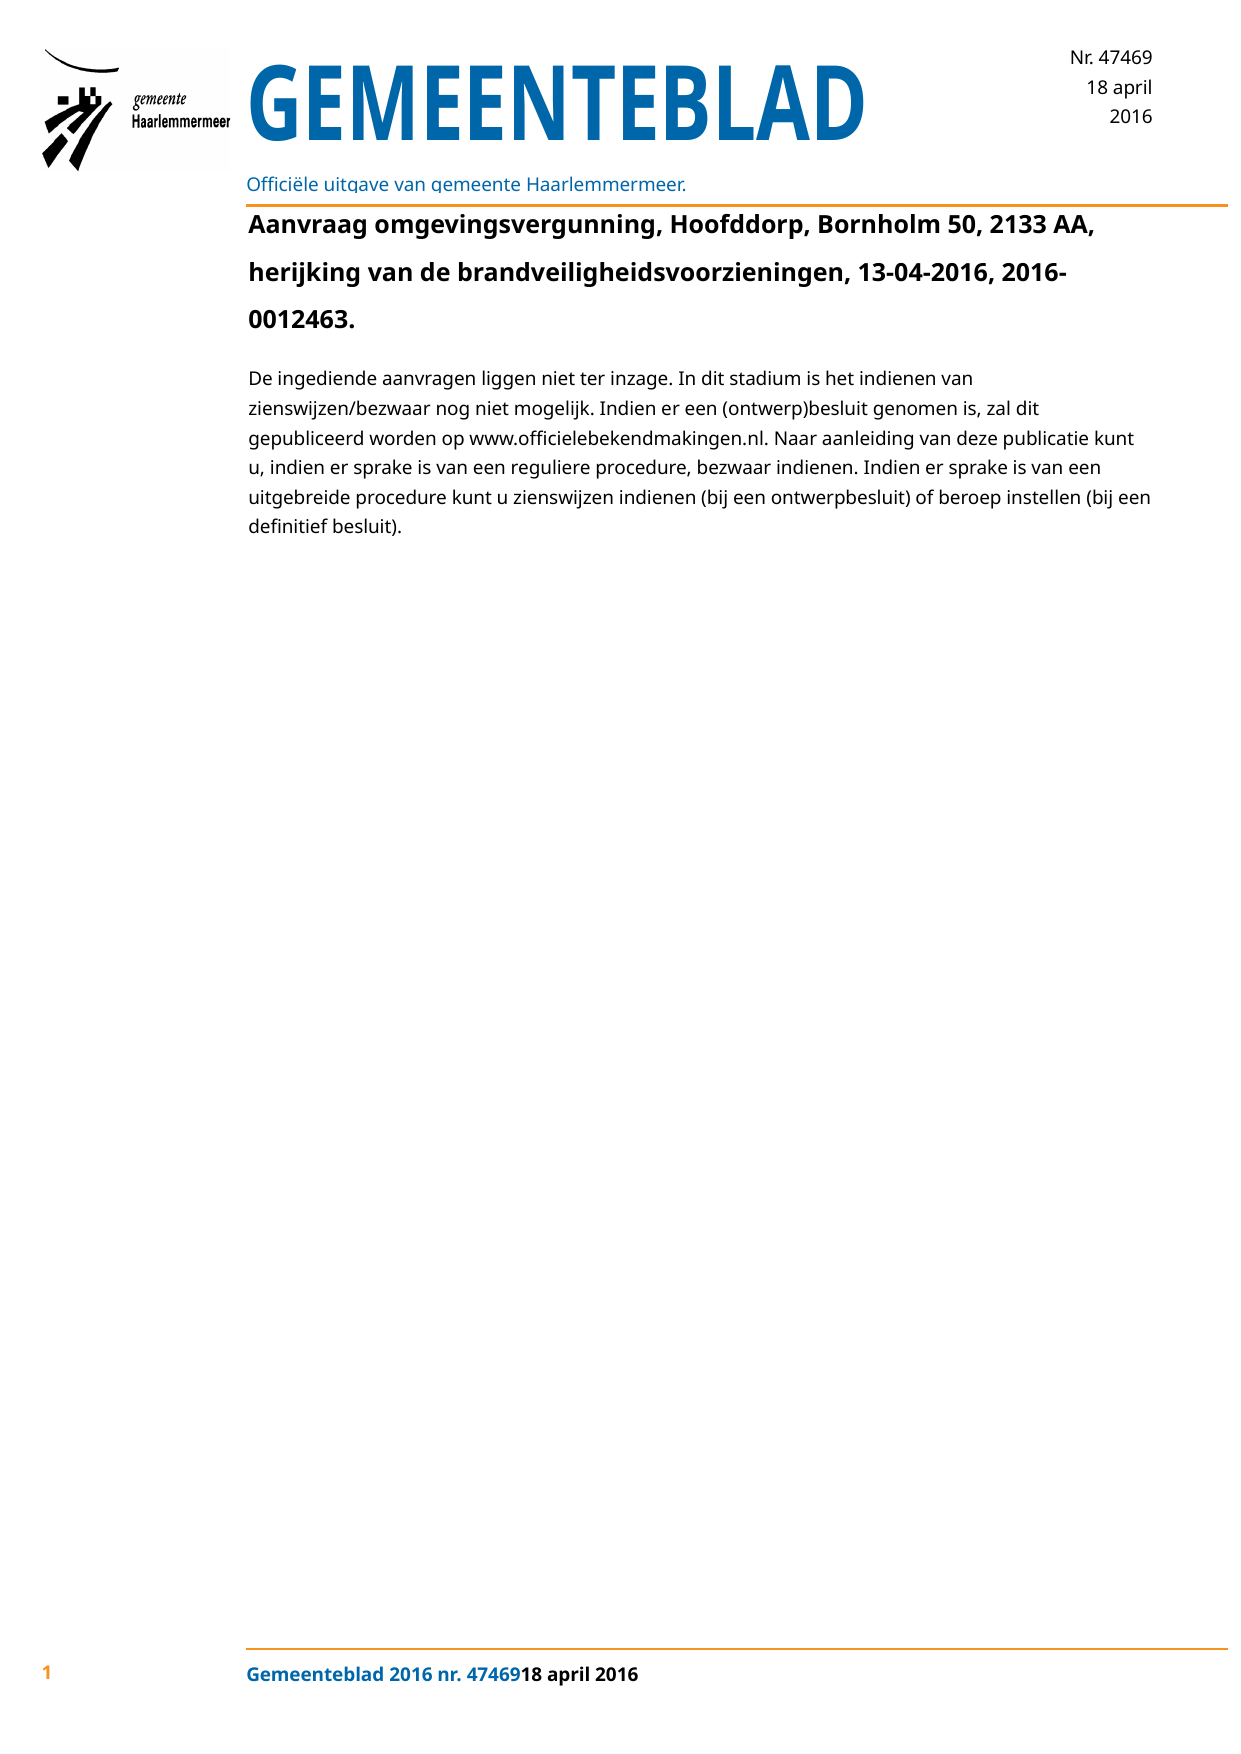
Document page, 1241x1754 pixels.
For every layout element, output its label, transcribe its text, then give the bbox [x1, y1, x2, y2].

text Aanvraag omgevingsvergunning, Hoofddorp, Bornholm 50, 2133 AA, herijking van de brandveiligheidsvoorzieningen, 13-04-2016, 2016-0012463. [248, 207, 1152, 336]
text De ingediende aanvragen liggen niet ter inzage. In dit stadium is het indienen van zienswijzen/bezwaar nog niet mogelijk. Indien er een (ontwerp)besluit genomen is, zal dit gepubliceerd worden op www.officielebekendmakingen.nl. Naar aanleiding van deze publicatie kunt u, indien er sprake is van een reguliere procedure, bezwaar indienen. Indien er sprake is van een uitgebreide procedure kunt u zienswijzen indienen (bij een ontwerpbesluit) of beroep instellen (bij een definitief besluit). [248, 366, 1152, 539]
picture [41, 47, 231, 172]
